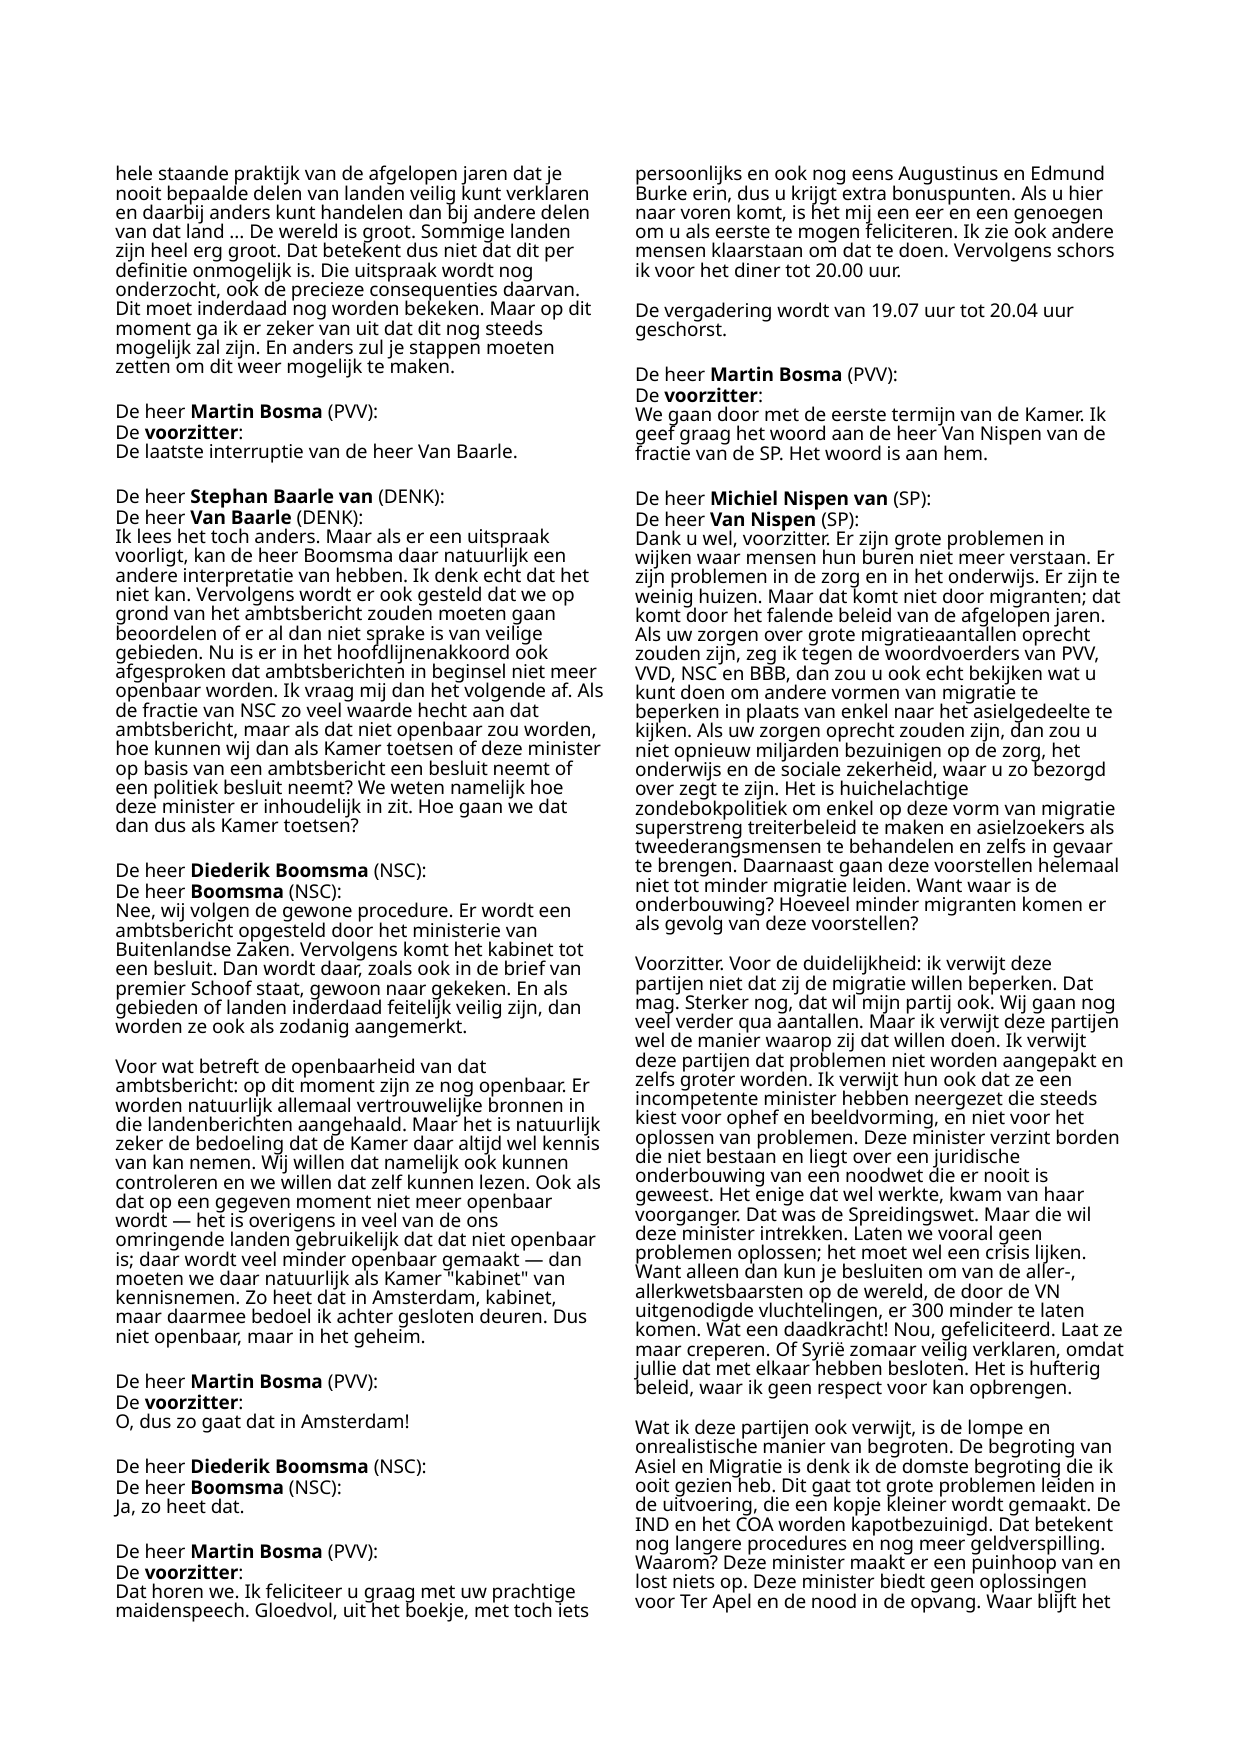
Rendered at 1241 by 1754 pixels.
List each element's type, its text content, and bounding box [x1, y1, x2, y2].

text Dat horen we. Ik feliciteer u graag met uw prachtige maidenspeech. Gloedvol, uit het boekje, met toch iets [115, 1583, 605, 1622]
text De heer Stephan Baarle van (DENK): [115, 483, 605, 509]
text Voor wat betreft de openbaarheid van dat ambtsbericht: op dit moment zijn ze nog openbaar. Er worden natuurlijk allemaal vertrouwelijke bronnen in die landenberichten aangehaald. Maar het is natuurlijk zeker de bedoeling dat de Kamer daar altijd wel kennis van kan nemen. Wij willen dat namelijk ook kunnen controleren en we willen dat zelf kunnen lezen. Ook als dat op een gegeven moment niet meer openbaar wordt — het is overigens in veel van de ons omringende landen gebruikelijk dat dat niet openbaar is; daar wordt veel minder openbaar gemaakt — dan moeten we daar natuurlijk als Kamer "kabinet" van kennisnemen. Zo heet dat in Amsterdam, kabinet, maar daarmee bedoel ik achter gesloten deuren. Dus niet openbaar, maar in het geheim. [115, 1058, 605, 1347]
text Ja, zo heet dat. [115, 1498, 605, 1517]
text hele staande praktijk van de afgelopen jaren dat je nooit bepaalde delen van landen veilig kunt verklaren en daarbij anders kunt handelen dan bij andere delen van dat land ... De wereld is groot. Sommige landen zijn heel erg groot. Dat betekent dus niet dat dit per definitie onmogelijk is. Die uitspraak wordt nog onderzocht, ook de precieze consequenties daarvan. Dit moet inderdaad nog worden bekeken. Maar op dit moment ga ik er zeker van uit dat dit nog steeds mogelijk zal zijn. En anders zul je stappen moeten zetten om dit weer mogelijk te maken. [115, 165, 605, 377]
text De heer Michiel Nispen van (SP): [635, 485, 1125, 511]
text Voorzitter. Voor de duidelijkheid: ik verwijt deze partijen niet dat zij de migratie willen beperken. Dat mag. Sterker nog, dat wil mijn partij ook. Wij gaan nog veel verder qua aantallen. Maar ik verwijt deze partijen wel de manier waarop zij dat willen doen. Ik verwijt deze partijen dat problemen niet worden aangepakt en zelfs groter worden. Ik verwijt hun ook dat ze een incompetente minister hebben neergezet die steeds kiest voor ophef en beeldvorming, en niet voor het oplossen van problemen. Deze minister verzint borden die niet bestaan en liegt over een juridische onderbouwing van een noodwet die er nooit is geweest. Het enige dat wel werkte, kwam van haar voorganger. Dat was de Spreidingswet. Maar die wil deze minister intrekken. Laten we vooral geen problemen oplossen; het moet wel een crisis lijken. Want alleen dan kun je besluiten om van de aller-, allerkwetsbaarsten op de wereld, de door de VN uitgenodigde vluchtelingen, er 300 minder te laten komen. Wat een daadkracht! Nou, gefeliciteerd. Laat ze maar creperen. Of Syrië zomaar veilig verklaren, omdat jullie dat met elkaar hebben besloten. Het is hufterig beleid, waar ik geen respect voor kan opbrengen. [635, 955, 1125, 1398]
text De heer Diederik Boomsma (NSC): [115, 857, 605, 883]
text De heer Martin Bosma (PVV): [115, 398, 605, 424]
text De heer Boomsma (NSC): [115, 1479, 605, 1498]
text Dank u wel, voorzitter. Er zijn grote problemen in wijken waar mensen hun buren niet meer verstaan. Er zijn problemen in de zorg en in het onderwijs. Er zijn te weinig huizen. Maar dat komt niet door migranten; dat komt door het falende beleid van de afgelopen jaren. Als uw zorgen over grote migratieaantallen oprecht zouden zijn, zeg ik tegen de woordvoerders van PVV, VVD, NSC en BBB, dan zou u ook echt bekijken wat u kunt doen om andere vormen van migratie te beperken in plaats van enkel naar het asielgedeelte te kijken. Als uw zorgen oprecht zouden zijn, dan zou u niet opnieuw miljarden bezuinigen op de zorg, het onderwijs en de sociale zekerheid, waar u zo bezorgd over zegt te zijn. Het is huichelachtige zondebokpolitiek om enkel op deze vorm van migratie superstreng treiterbeleid te maken en asielzoekers als tweederangsmensen te behandelen en zelfs in gevaar te brengen. Daarnaast gaan deze voorstellen helemaal niet tot minder migratie leiden. Want waar is de onderbouwing? Hoeveel minder migranten komen er als gevolg van deze voorstellen? [635, 530, 1125, 934]
text We gaan door met de eerste termijn van de Kamer. Ik geef graag het woord aan de heer Van Nispen van de fractie van de SP. Het woord is aan hem. [635, 406, 1125, 464]
text De heer Van Baarle (DENK): [115, 509, 605, 528]
text Ik lees het toch anders. Maar als er een uitspraak voorligt, kan de heer Boomsma daar natuurlijk een andere interpretatie van hebben. Ik denk echt dat het niet kan. Vervolgens wordt er ook gesteld dat we op grond van het ambtsbericht zouden moeten gaan beoordelen of er al dan niet sprake is van veilige gebieden. Nu is er in het hoofdlijnenakkoord ook afgesproken dat ambtsberichten in beginsel niet meer openbaar worden. Ik vraag mij dan het volgende af. Als de fractie van NSC zo veel waarde hecht aan dat ambtsbericht, maar als dat niet openbaar zou worden, hoe kunnen wij dan als Kamer toetsen of deze minister op basis van een ambtsbericht een besluit neemt of een politiek besluit neemt? We weten namelijk hoe deze minister er inhoudelijk in zit. Hoe gaan we dat dan dus als Kamer toetsen? [115, 528, 605, 837]
text De heer Martin Bosma (PVV): [635, 361, 1125, 387]
text De heer Martin Bosma (PVV): [115, 1368, 605, 1394]
text De heer Van Nispen (SP): [635, 511, 1125, 530]
text persoonlijks en ook nog eens Augustinus en Edmund Burke erin, dus u krijgt extra bonuspunten. Als u hier naar voren komt, is het mij een eer en een genoegen om u als eerste te mogen feliciteren. Ik zie ook andere mensen klaarstaan om dat te doen. Vervolgens schors ik voor het diner tot 20.00 uur. [635, 165, 1125, 281]
text Nee, wij volgen de gewone procedure. Er wordt een ambtsbericht opgesteld door het ministerie van Buitenlandse Zaken. Vervolgens komt het kabinet tot een besluit. Dan wordt daar, zoals ook in de brief van premier Schoof staat, gewoon naar gekeken. En als gebieden of landen inderdaad feitelijk veilig zijn, dan worden ze ook als zodanig aangemerkt. [115, 902, 605, 1037]
text De heer Boomsma (NSC): [115, 883, 605, 902]
text De voorzitter: [115, 1394, 605, 1413]
text De heer Martin Bosma (PVV): [115, 1538, 605, 1564]
text Wat ik deze partijen ook verwijt, is de lompe en onrealistische manier van begroten. De begroting van Asiel en Migratie is denk ik de domste begroting die ik ooit gezien heb. Dit gaat tot grote problemen leiden in de uitvoering, die een kopje kleiner wordt gemaakt. De IND en het COA worden kapotbezuinigd. Dat betekent nog langere procedures en nog meer geldverspilling. Waarom? Deze minister maakt er een puinhoop van en lost niets op. Deze minister biedt geen oplossingen voor Ter Apel en de nood in de opvang. Waar blijft het [635, 1419, 1125, 1612]
text De vergadering wordt van 19.07 uur tot 20.04 uur geschorst. [635, 302, 1125, 340]
text O, dus zo gaat dat in Amsterdam! [115, 1413, 605, 1432]
text De voorzitter: [635, 387, 1125, 406]
text De laatste interruptie van de heer Van Baarle. [115, 443, 605, 462]
text De heer Diederik Boomsma (NSC): [115, 1453, 605, 1479]
text De voorzitter: [115, 1564, 605, 1583]
text De voorzitter: [115, 424, 605, 443]
